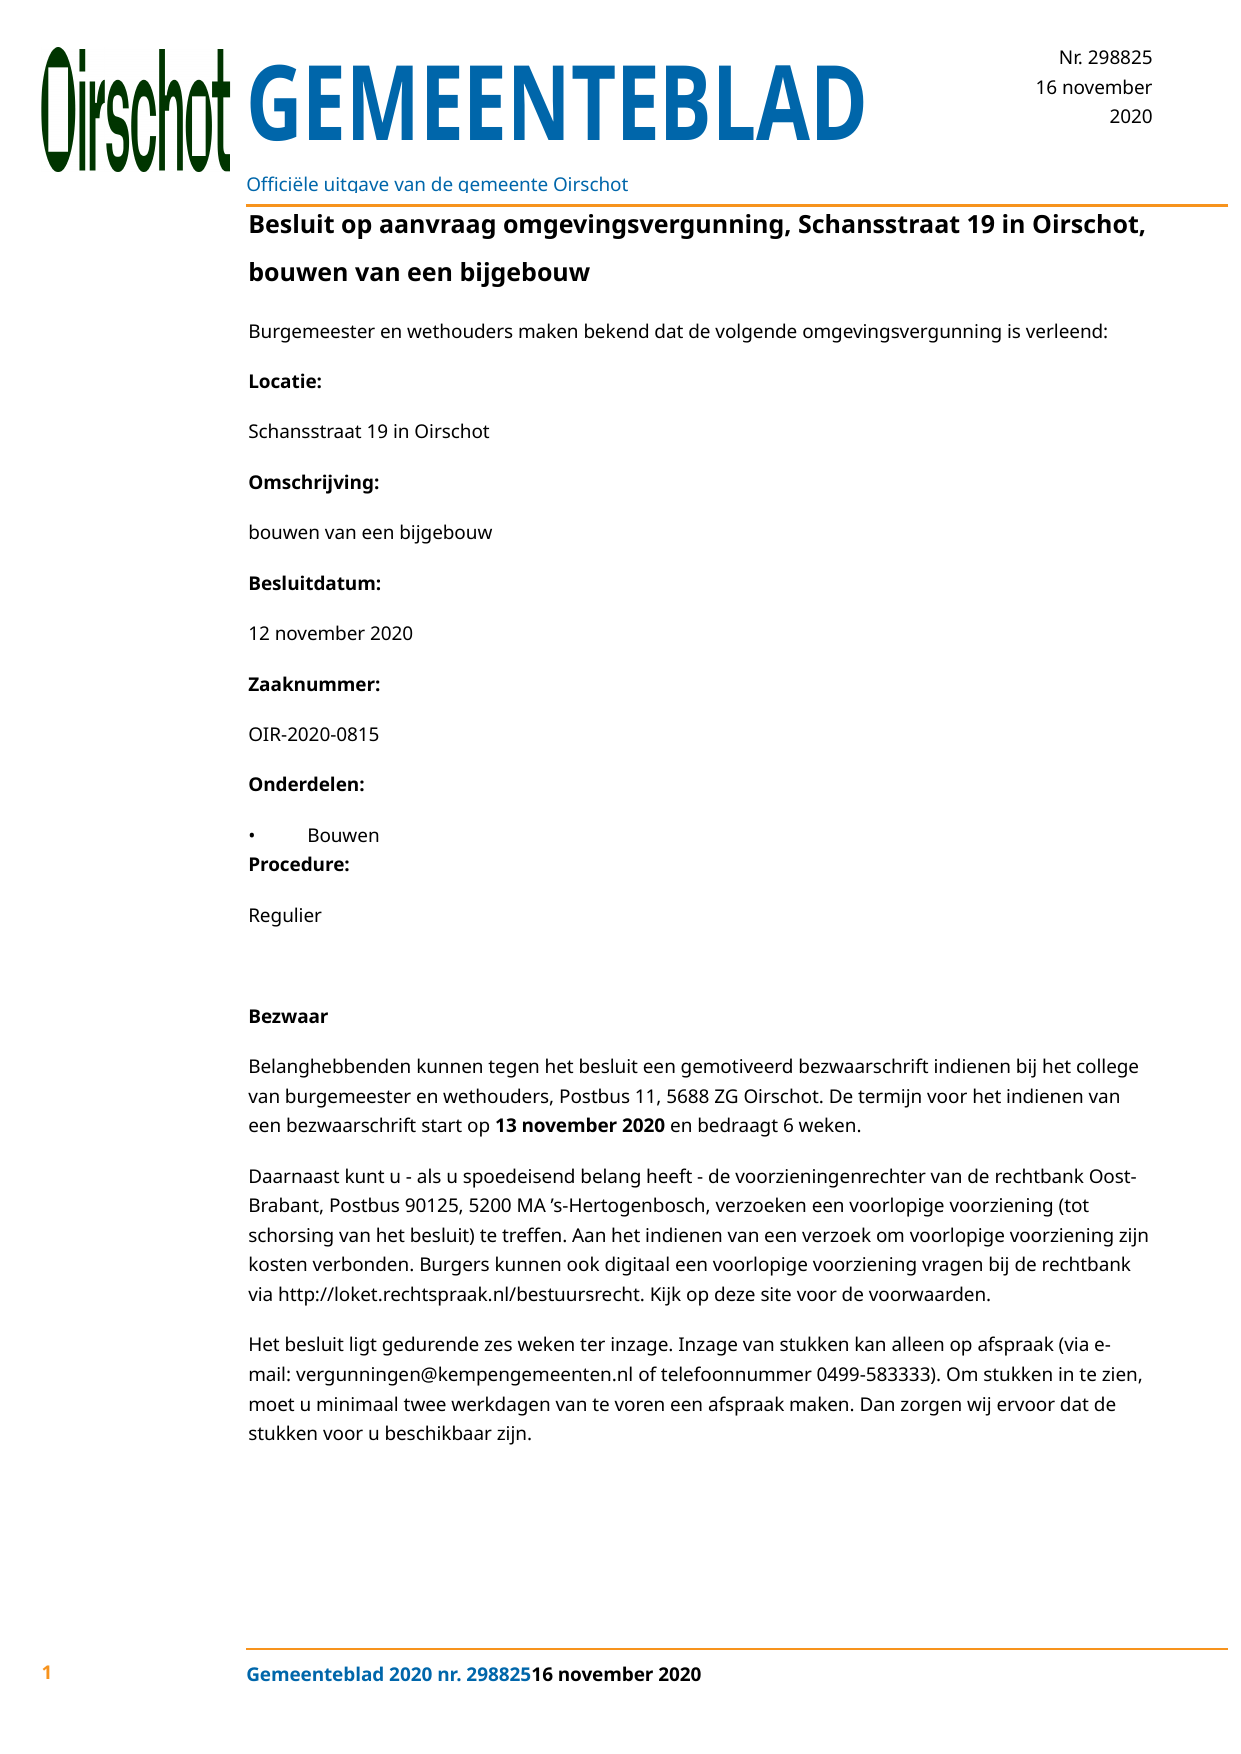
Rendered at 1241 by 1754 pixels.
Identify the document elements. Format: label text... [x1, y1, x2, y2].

text Locatie: [248, 368, 1152, 394]
text Onderdelen: [248, 772, 1152, 797]
text Belanghebbenden kunnen tegen het besluit een gemotiveerd bezwaarschrift indienen bij het college van burgemeester en wethouders, Postbus 11, 5688 ZG Oirschot. De termijn voor het indienen van een bezwaarschrift start op 13 november 2020 en bedraagt 6 weken. [248, 1053, 1152, 1138]
text Bezwaar [248, 1003, 1152, 1029]
text Regulier [248, 902, 1152, 928]
text bouwen van een bijgebouw [248, 519, 1152, 545]
text 12 november 2020 [248, 620, 1152, 646]
text OIR-2020-0815 [248, 721, 1152, 747]
text Schansstraat 19 in Oirschot [248, 419, 1152, 444]
list Bouwen [248, 822, 1152, 848]
text Procedure: [248, 852, 1152, 877]
text Daarnaast kunt u - als u spoedeisend belang heeft - de voorzieningenrechter van de rechtbank Oost-Brabant, Postbus 90125, 5200 MA ’s-Hertogenbosch, verzoeken een voorlopige voorziening (tot schorsing van het besluit) te treffen. Aan het indienen van een verzoek om voorlopige voorziening zijn kosten verbonden. Burgers kunnen ook digitaal een voorlopige voorziening vragen bij de rechtbank via http://loket.rechtspraak.nl/bestuursrecht. Kijk op deze site voor de voorwaarden. [248, 1163, 1152, 1307]
text Het besluit ligt gedurende zes weken ter inzage. Inzage van stukken kan alleen op afspraak (via e-mail: vergunningen@kempengemeenten.nl of telefoonnummer 0499-583333). Om stukken in te zien, moet u minimaal twee werkdagen van te voren een afspraak maken. Dan zorgen wij ervoor dat de stukken voor u beschikbaar zijn. [248, 1332, 1152, 1446]
text Burgemeester en wethouders maken bekend dat de volgende omgevingsvergunning is verleend: [248, 318, 1152, 344]
text Zaaknummer: [248, 671, 1152, 697]
text Besluitdatum: [248, 570, 1152, 596]
picture [41, 47, 231, 172]
text Omschrijving: [248, 469, 1152, 495]
text Besluit op aanvraag omgevingsvergunning, Schansstraat 19 in Oirschot, bouwen van een bijgebouw [248, 207, 1152, 288]
